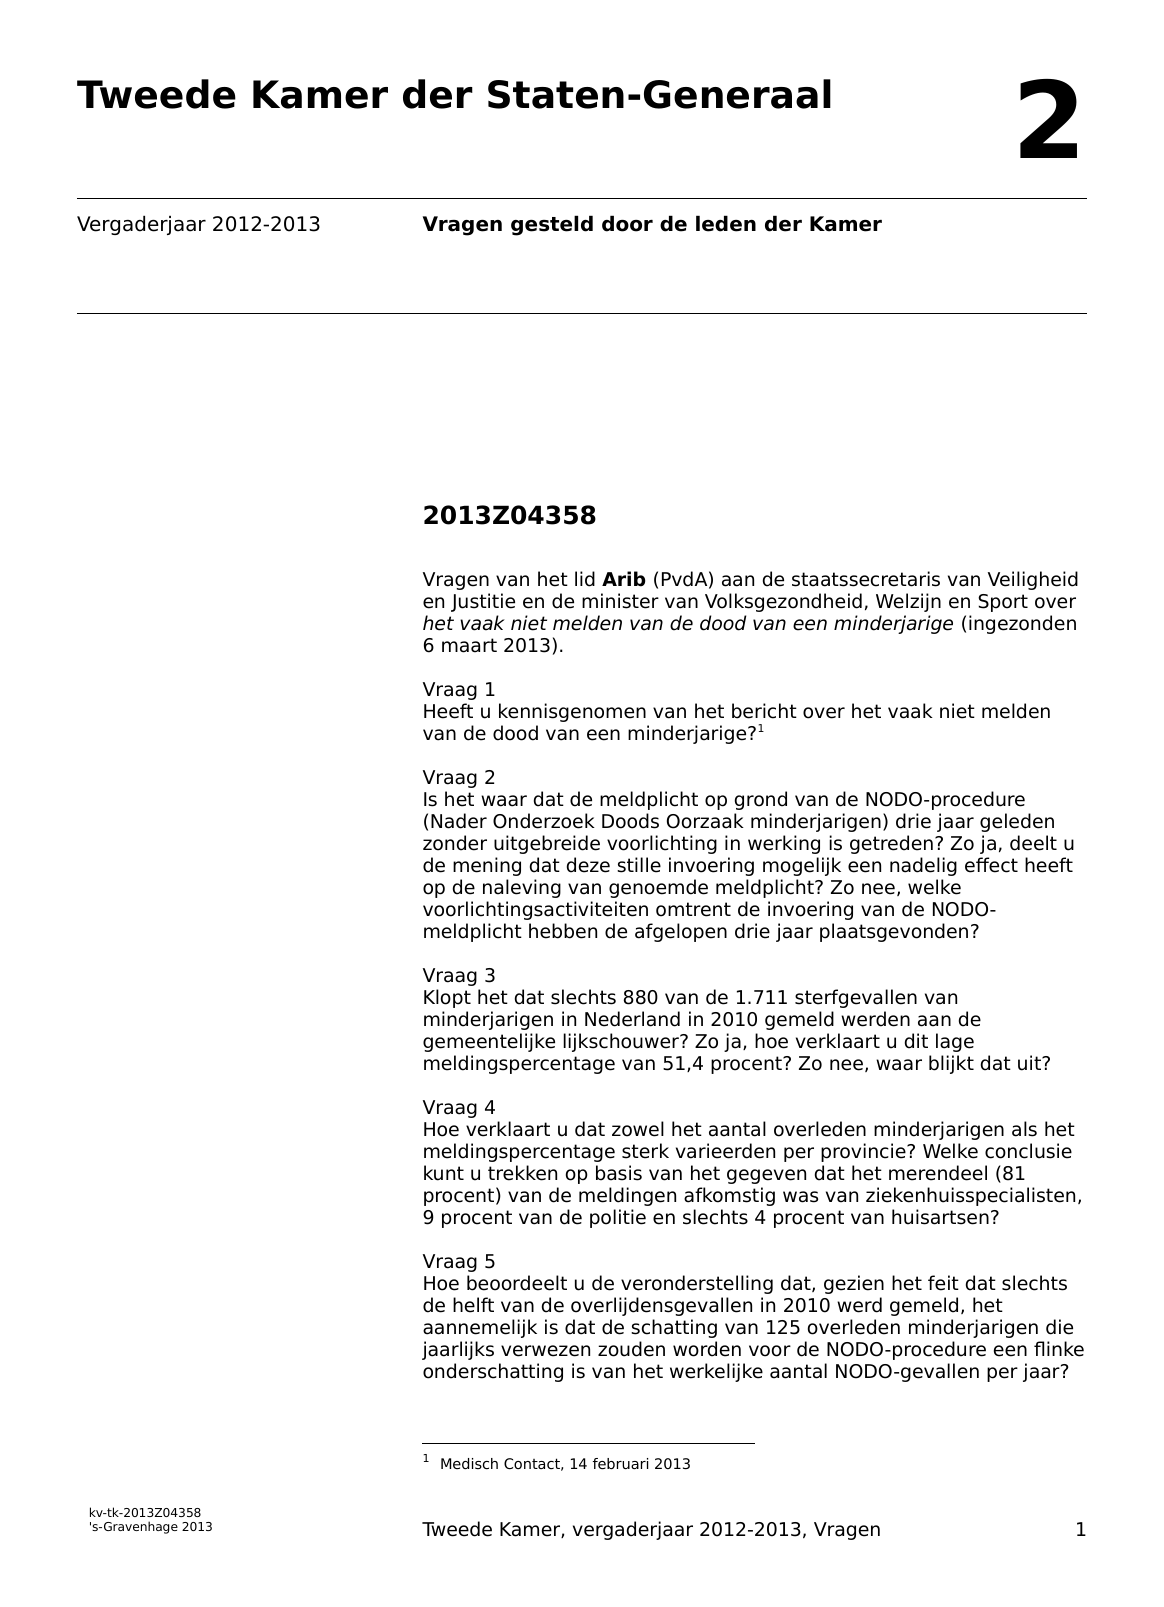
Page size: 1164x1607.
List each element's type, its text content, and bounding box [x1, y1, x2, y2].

text Vraag 1 [422, 679, 1087, 701]
text Vraag 5 [422, 1251, 1087, 1273]
table_cell Vragen gesteld door de leden der Kamer [422, 199, 1087, 313]
text Hoe verklaart u dat zowel het aantal overleden minderjarigen als het meldingspercentage sterk varieerden per provincie? Welke conclusie kunt u trekken op basis van het gegeven dat het merendeel (81 procent) van de meldingen afkomstig was van ziekenhuisspecialisten, 9 procent van de politie en slechts 4 procent van huisartsen? [422, 1119, 1087, 1229]
table_cell Vergaderjaar 2012-2013 [77, 199, 422, 313]
text Vraag 4 [422, 1097, 1087, 1119]
text Vraag 2 [422, 767, 1087, 789]
text Vraag 3 [422, 965, 1087, 987]
text 's-Gravenhage 2013 [88, 1520, 323, 1534]
text Klopt het dat slechts 880 van de 1.711 sterfgevallen van minderjarigen in Nederland in 2010 gemeld werden aan de gemeentelijke lijkschouwer? Zo ja, hoe verklaart u dit lage meldingspercentage van 51,4 procent? Zo nee, waar blijkt dat uit? [422, 987, 1087, 1075]
text Vragen van het lid Arib (PvdA) aan de staatssecretaris van Veiligheid en Justitie en de minister van Volksgezondheid, Welzijn en Sport over het vaak niet melden van de dood van een minderjarige (ingezonden 6 maart 2013). [422, 569, 1087, 657]
text Medisch Contact, 14 februari 2013 [422, 1452, 1087, 1474]
text 2013Z04358 [422, 501, 1087, 531]
table_header Tweede Kamer der Staten-Generaal [77, 59, 886, 198]
text kv-tk-2013Z04358 [88, 1506, 323, 1520]
text Heeft u kennisgenomen van het bericht over het vaak niet melden van de dood van een minderjarige? [422, 701, 1087, 745]
table_header 2 [886, 59, 1087, 198]
text Is het waar dat de meldplicht op grond van de NODO-procedure (Nader Onderzoek Doods Oorzaak minderjarigen) drie jaar geleden zonder uitgebreide voorlichting in werking is getreden? Zo ja, deelt u de mening dat deze stille invoering mogelijk een nadelig effect heeft op de naleving van genoemde meldplicht? Zo nee, welke voorlichtingsactiviteiten omtrent de invoering van de NODO-meldplicht hebben de afgelopen drie jaar plaatsgevonden? [422, 789, 1087, 943]
text Hoe beoordeelt u de veronderstelling dat, gezien het feit dat slechts de helft van de overlijdensgevallen in 2010 werd gemeld, het aannemelijk is dat de schatting van 125 overleden minderjarigen die jaarlijks verwezen zouden worden voor de NODO-procedure een flinke onderschatting is van het werkelijke aantal NODO-gevallen per jaar? [422, 1273, 1087, 1383]
